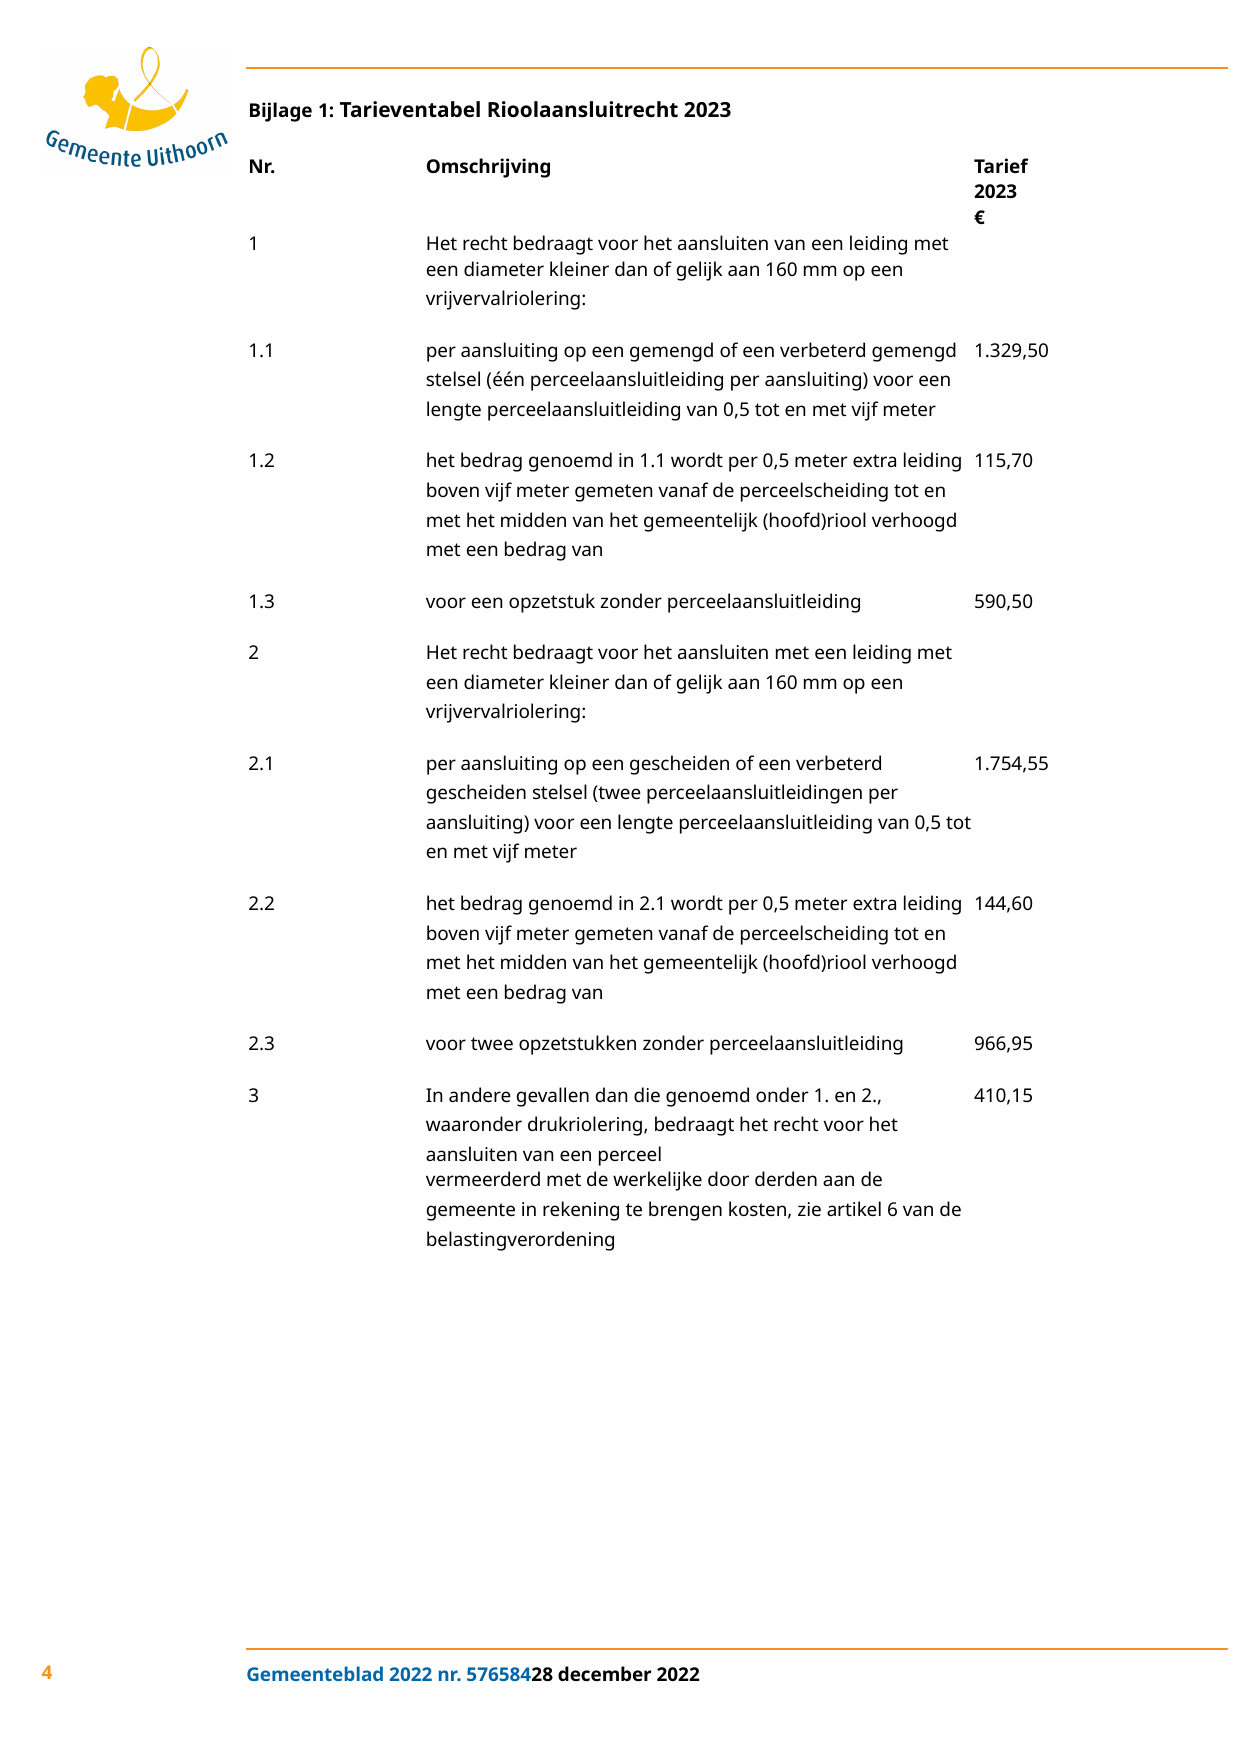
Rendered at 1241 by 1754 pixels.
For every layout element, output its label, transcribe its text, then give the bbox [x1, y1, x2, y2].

table_cell 1.754,55 [974, 750, 1152, 864]
table_cell [426, 179, 974, 204]
table_cell In andere gevallen dan die genoemd onder 1. en 2., waaronder drukriolering, bedraagt het recht voor het aansluiten van een perceel [426, 1082, 974, 1167]
table_cell vermeerderd met de werkelijke door derden aan de gemeente in rekening te brengen kosten, zie artikel 6 van de belastingverordening [426, 1167, 974, 1252]
table_cell [974, 256, 1152, 311]
table_cell 2023 [974, 179, 1152, 204]
table_cell het bedrag genoemd in 2.1 wordt per 0,5 meter extra leiding boven vijf meter gemeten vanaf de perceelscheiding tot en met het midden van het gemeentelijk (hoofd)riool verhoogd met een bedrag van [426, 890, 974, 1004]
picture [41, 47, 231, 172]
table_cell [248, 614, 426, 639]
table_cell per aansluiting op een gemengd of een verbeterd gemengd stelsel (één perceelaansluitleiding per aansluiting) voor een lengte perceelaansluitleiding van 0,5 tot en met vijf meter [426, 337, 974, 422]
table_cell het bedrag genoemd in 1.1 wordt per 0,5 meter extra leiding boven vijf meter gemeten vanaf de perceelscheiding tot en met het midden van het gemeentelijk (hoofd)riool verhoogd met een bedrag van [426, 448, 974, 562]
table_cell 1 [248, 230, 426, 256]
table_cell 1.329,50 [974, 337, 1152, 422]
table_cell [426, 864, 974, 890]
table_cell 2.3 [248, 1030, 426, 1056]
table_cell [426, 205, 974, 230]
table_cell per aansluiting op een gescheiden of een verbeterd gescheiden stelsel (twee perceelaansluitleidingen per aansluiting) voor een lengte perceelaansluitleiding van 0,5 tot en met vijf meter [426, 750, 974, 864]
table_cell 1.3 [248, 588, 426, 613]
table_cell [426, 724, 974, 750]
table_cell 115,70 [974, 448, 1152, 562]
table_cell [248, 422, 426, 448]
table_cell [426, 1252, 974, 1277]
table_cell [426, 1056, 974, 1082]
table_cell [248, 1056, 426, 1082]
table_cell € [974, 205, 1152, 230]
table_cell voor twee opzetstukken zonder perceelaansluitleiding [426, 1030, 974, 1056]
table_header Omschrijving [426, 153, 974, 179]
table_cell [974, 1167, 1152, 1252]
table_cell [248, 205, 426, 230]
table_cell [974, 864, 1152, 890]
table_header Nr. [248, 153, 426, 179]
table_cell 966,95 [974, 1030, 1152, 1056]
table_cell Het recht bedraagt voor het aansluiten van een leiding met [426, 230, 974, 256]
table_cell [248, 1167, 426, 1252]
table_cell [974, 230, 1152, 256]
table_cell [248, 256, 426, 311]
table_cell [974, 1252, 1152, 1277]
table_cell 3 [248, 1082, 426, 1167]
text Bijlage 1: Tarieventabel Rioolaansluitrecht 2023 [248, 95, 1152, 123]
table_cell [974, 1005, 1152, 1030]
table_cell [426, 311, 974, 337]
table_cell [248, 724, 426, 750]
table_header Tarief [974, 153, 1152, 179]
table_cell 2.1 [248, 750, 426, 864]
table_cell [974, 1056, 1152, 1082]
table_cell [426, 1005, 974, 1030]
table_cell Het recht bedraagt voor het aansluiten met een leiding met een diameter kleiner dan of gelijk aan 160 mm op een vrijvervalriolering: [426, 639, 974, 724]
table_cell [426, 422, 974, 448]
table_cell [248, 311, 426, 337]
table_cell 2 [248, 639, 426, 724]
table_cell [974, 639, 1152, 724]
table_cell [426, 614, 974, 639]
table_cell [248, 179, 426, 204]
table_cell 410,15 [974, 1082, 1152, 1167]
table_cell [426, 562, 974, 588]
table_cell [974, 422, 1152, 448]
table_cell [974, 562, 1152, 588]
table_cell [974, 614, 1152, 639]
table_cell 590,50 [974, 588, 1152, 613]
table_cell [248, 864, 426, 890]
table_cell 144,60 [974, 890, 1152, 1004]
table_cell een diameter kleiner dan of gelijk aan 160 mm op een vrijvervalriolering: [426, 256, 974, 311]
table_cell [974, 311, 1152, 337]
table_cell 1.1 [248, 337, 426, 422]
table_cell 2.2 [248, 890, 426, 1004]
table_cell [248, 562, 426, 588]
table_cell [974, 724, 1152, 750]
table_cell [248, 1252, 426, 1277]
table_cell voor een opzetstuk zonder perceelaansluitleiding [426, 588, 974, 613]
table_cell [248, 1005, 426, 1030]
table_cell 1.2 [248, 448, 426, 562]
